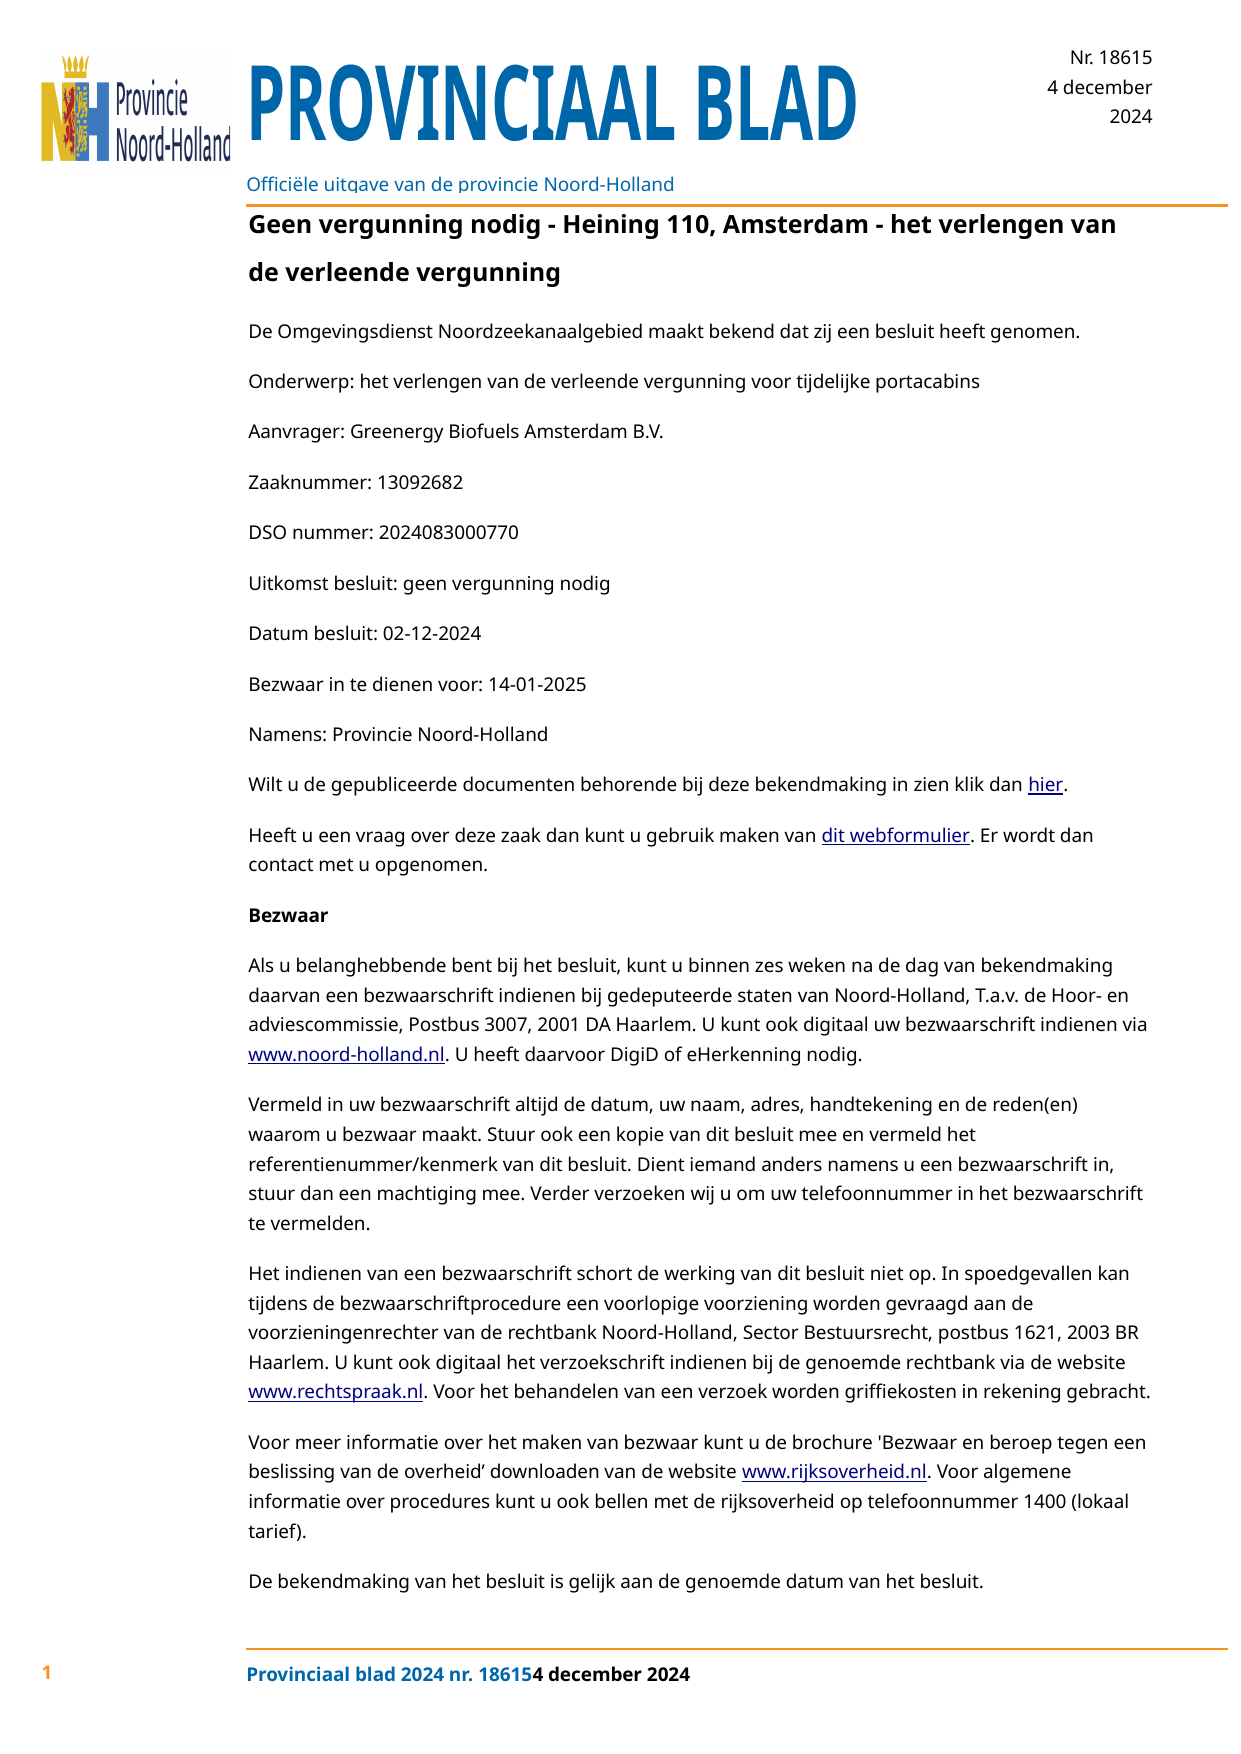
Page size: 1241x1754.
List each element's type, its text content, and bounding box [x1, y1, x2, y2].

picture [41, 47, 231, 172]
text Bezwaar in te dienen voor: 14-01-2025 [248, 671, 1152, 697]
text Bezwaar [248, 902, 1152, 928]
text Geen vergunning nodig - Heining 110, Amsterdam - het verlengen van de verleende vergunning [248, 207, 1152, 288]
text Heeft u een vraag over deze zaak dan kunt u gebruik maken van dit webformulier. Er wordt dan contact met u opgenomen. [248, 822, 1152, 877]
text Wilt u de gepubliceerde documenten behorende bij deze bekendmaking in zien klik dan hier. [248, 772, 1152, 797]
text Zaaknummer: 13092682 [248, 469, 1152, 495]
text Namens: Provincie Noord-Holland [248, 721, 1152, 747]
text Het indienen van een bezwaarschrift schort de werking van dit besluit niet op. In spoedgevallen kan tijdens de bezwaarschriftprocedure een voorlopige voorziening worden gevraagd aan de voorzieningenrechter van de rechtbank Noord-Holland, Sector Bestuursrecht, postbus 1621, 2003 BR Haarlem. U kunt ook digitaal het verzoekschrift indienen bij de genoemde rechtbank via de website www.rechtspraak.nl. Voor het behandelen van een verzoek worden griffiekosten in rekening gebracht. [248, 1260, 1152, 1404]
text De Omgevingsdienst Noordzeekanaalgebied maakt bekend dat zij een besluit heeft genomen. [248, 318, 1152, 344]
text Voor meer informatie over het maken van bezwaar kunt u de brochure 'Bezwaar en beroep tegen een beslissing van de overheid’ downloaden van de website www.rijksoverheid.nl. Voor algemene informatie over procedures kunt u ook bellen met de rijksoverheid op telefoonnummer 1400 (lokaal tarief). [248, 1429, 1152, 1544]
text Onderwerp: het verlengen van de verleende vergunning voor tijdelijke portacabins [248, 368, 1152, 394]
text Uitkomst besluit: geen vergunning nodig [248, 570, 1152, 596]
text DSO nummer: 2024083000770 [248, 519, 1152, 545]
text Als u belanghebbende bent bij het besluit, kunt u binnen zes weken na de dag van bekendmaking daarvan een bezwaarschrift indienen bij gedeputeerde staten van Noord-Holland, T.a.v. de Hoor- en adviescommissie, Postbus 3007, 2001 DA Haarlem. U kunt ook digitaal uw bezwaarschrift indienen via www.noord-holland.nl. U heeft daarvoor DigiD of eHerkenning nodig. [248, 952, 1152, 1067]
text Aanvrager: Greenergy Biofuels Amsterdam B.V. [248, 419, 1152, 444]
text De bekendmaking van het besluit is gelijk aan de genoemde datum van het besluit. [248, 1568, 1152, 1594]
text Vermeld in uw bezwaarschrift altijd de datum, uw naam, adres, handtekening en de reden(en) waarom u bezwaar maakt. Stuur ook een kopie van dit besluit mee en vermeld het referentienummer/kenmerk van dit besluit. Dient iemand anders namens u een bezwaarschrift in, stuur dan een machtiging mee. Verder verzoeken wij u om uw telefoonnummer in het bezwaarschrift te vermelden. [248, 1092, 1152, 1236]
text Datum besluit: 02-12-2024 [248, 620, 1152, 646]
